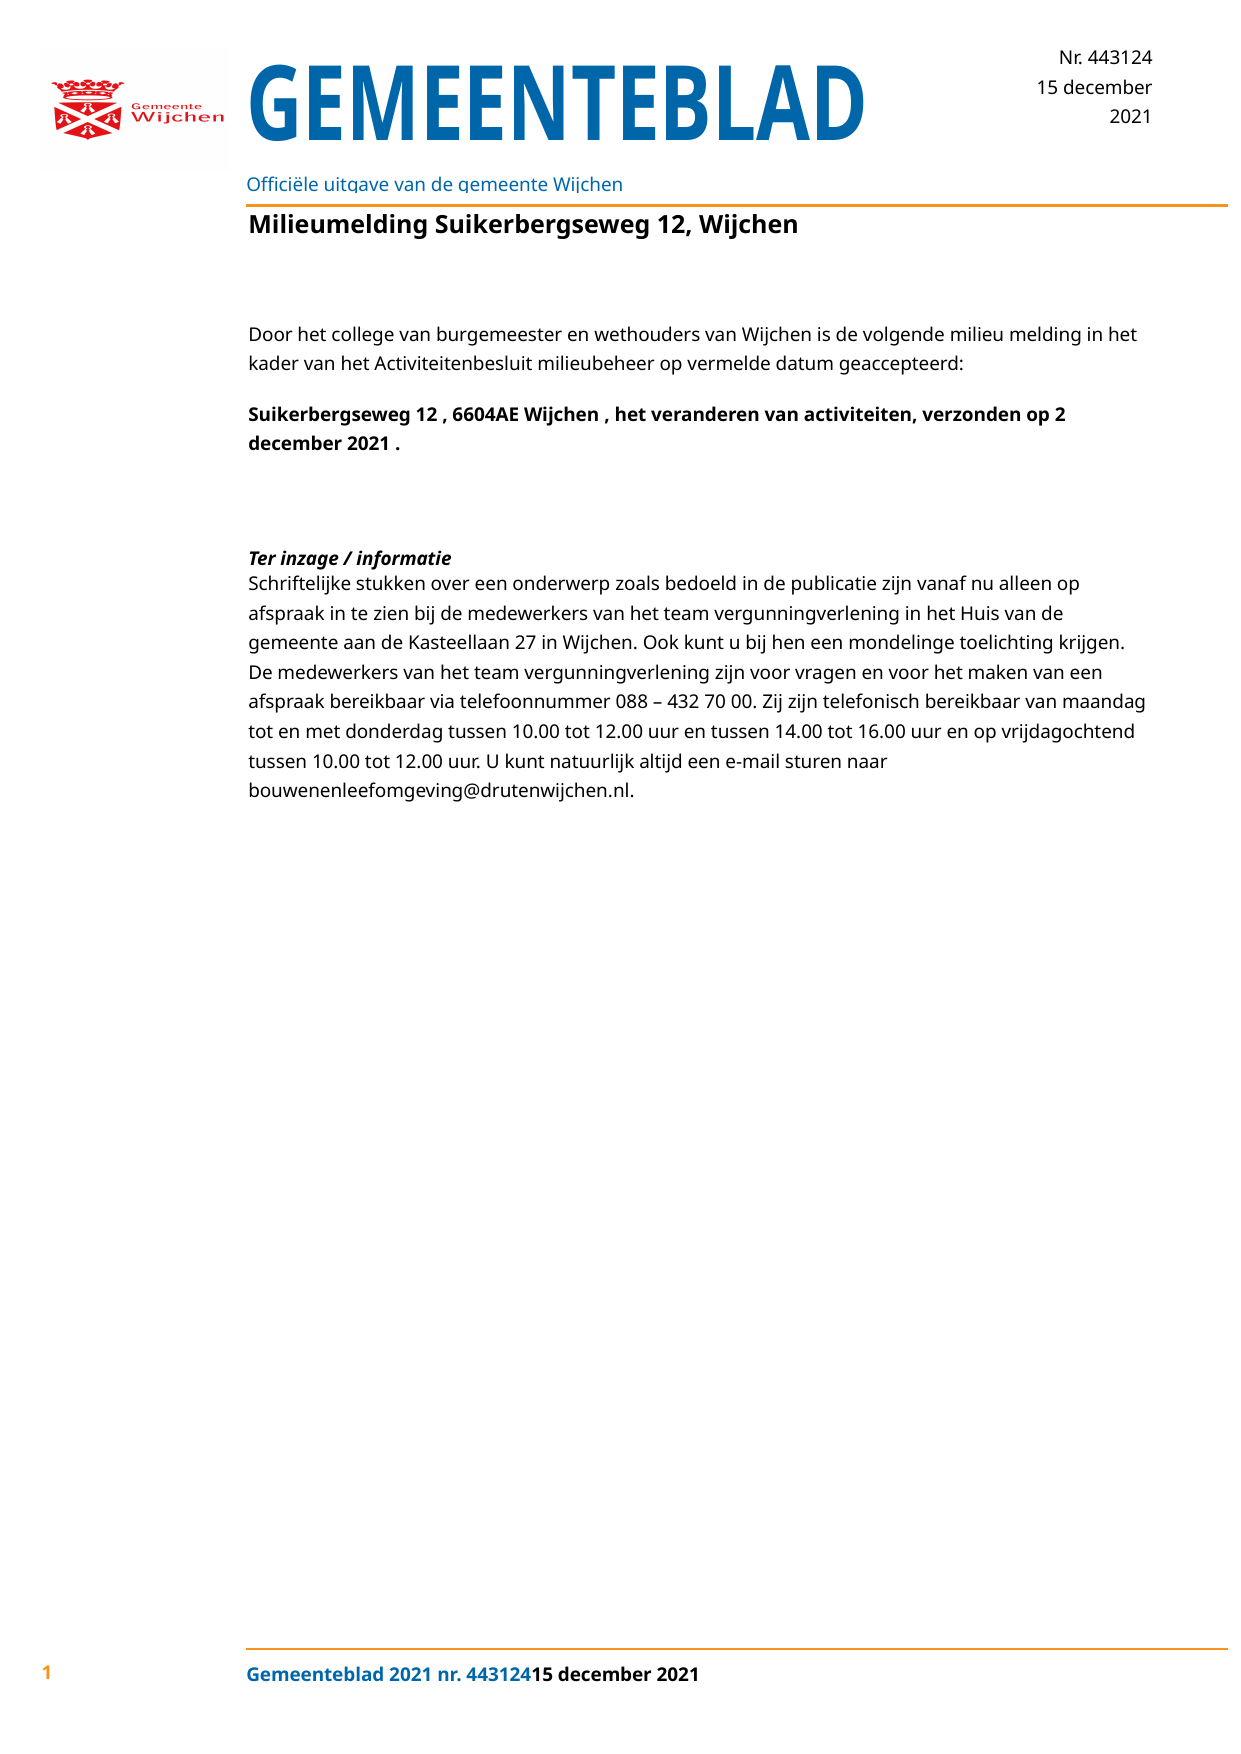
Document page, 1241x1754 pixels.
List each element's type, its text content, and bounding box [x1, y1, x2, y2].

text Milieumelding Suikerbergseweg 12, Wijchen [248, 207, 1152, 241]
text Schriftelijke stukken over een onderwerp zoals bedoeld in de publicatie zijn vanaf nu alleen op afspraak in te zien bij de medewerkers van het team vergunningverlening in het Huis van de gemeente aan de Kasteellaan 27 in Wijchen. Ook kunt u bij hen een mondelinge toelichting krijgen. De medewerkers van het team vergunningverlening zijn voor vragen en voor het maken van een afspraak bereikbaar via telefoonnummer 088 – 432 70 00. Zij zijn telefonisch bereikbaar van maandag tot en met donderdag tussen 10.00 tot 12.00 uur en tussen 14.00 tot 16.00 uur en op vrijdagochtend tussen 10.00 tot 12.00 uur. U kunt natuurlijk altijd een e-mail sturen naar bouwenenleefomgeving@drutenwijchen.nl. [248, 570, 1152, 803]
text Door het college van burgemeester en wethouders van Wijchen is de volgende milieu melding in het kader van het Activiteitenbesluit milieubeheer op vermelde datum geaccepteerd: [248, 321, 1152, 376]
text Suikerbergseweg 12 , 6604AE Wijchen , het veranderen van activiteiten, verzonden op 2 december 2021 . [248, 401, 1152, 456]
picture [41, 47, 231, 172]
text Ter inzage / informatie [248, 545, 1152, 570]
